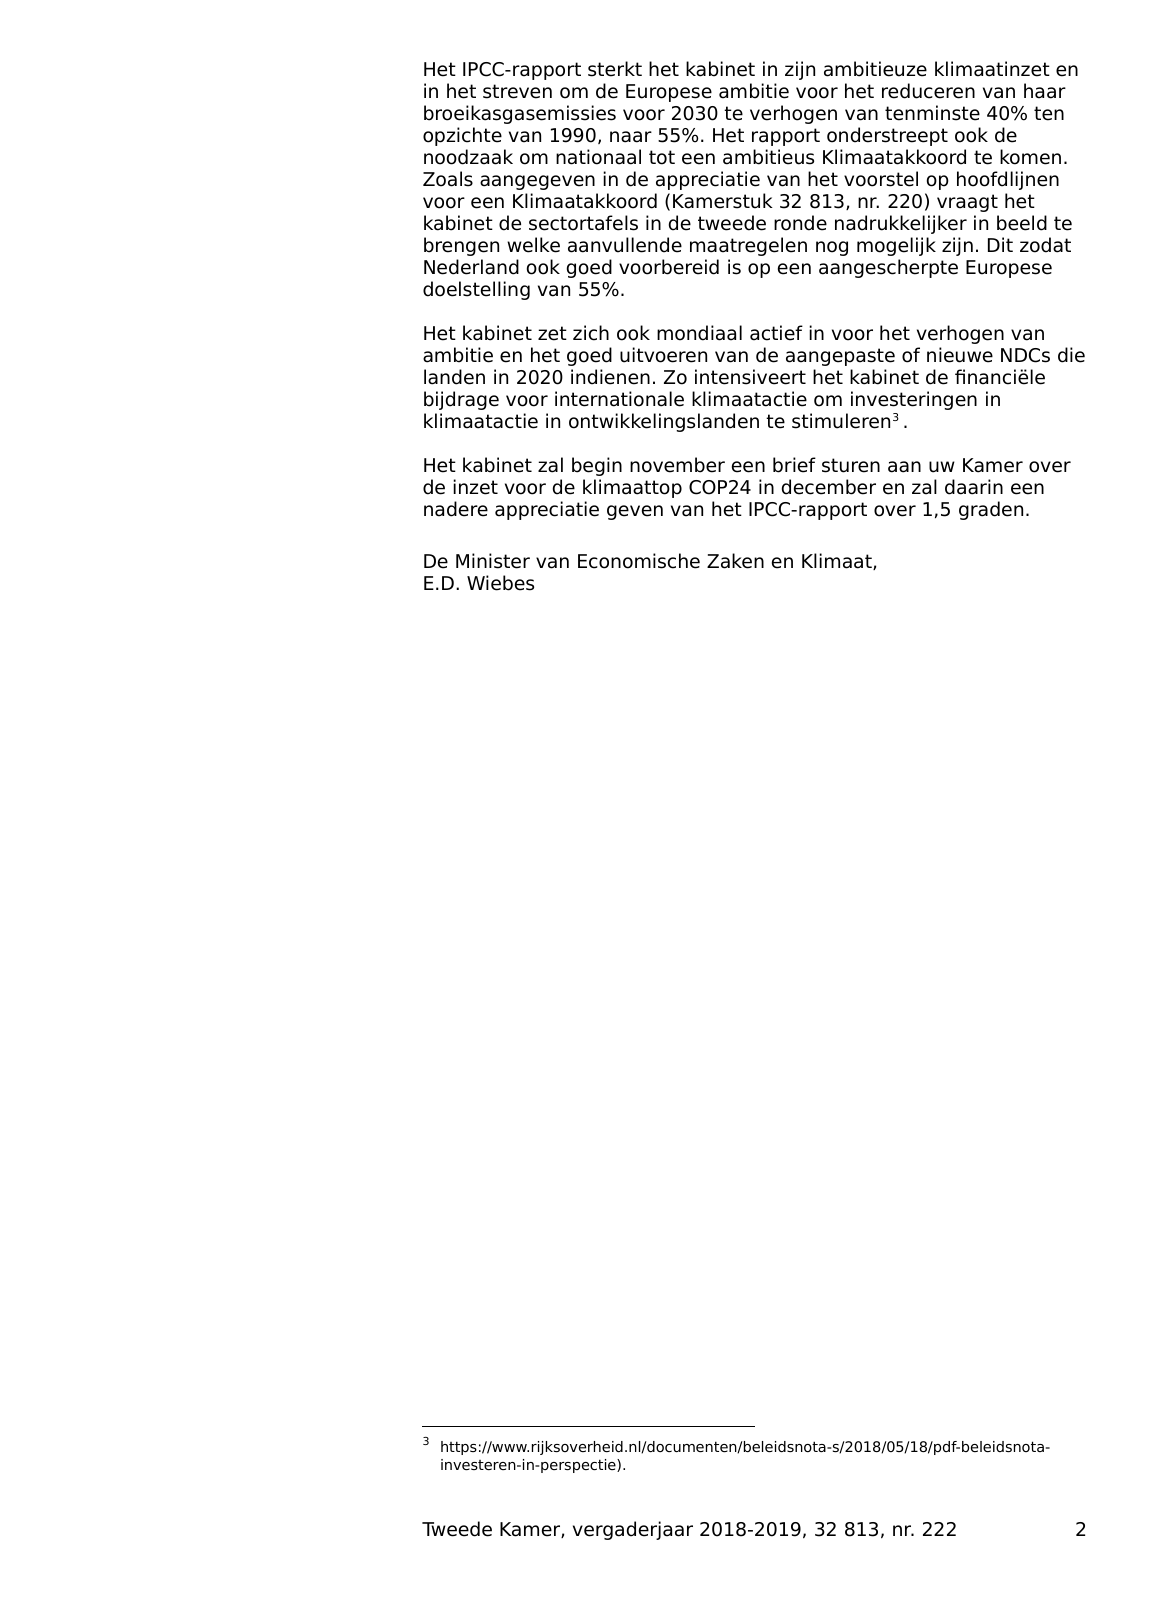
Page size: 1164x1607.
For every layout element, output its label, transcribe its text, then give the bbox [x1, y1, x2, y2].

text Het kabinet zet zich ook mondiaal actief in voor het verhogen van ambitie en het goed uitvoeren van de aangepaste of nieuwe NDCs die landen in 2020 indienen. Zo intensiveert het kabinet de financiële bijdrage voor internationale klimaatactie om investeringen in klimaatactie in ontwikkelingslanden te stimuleren. [422, 323, 1087, 433]
text Het IPCC-rapport sterkt het kabinet in zijn ambitieuze klimaatinzet en in het streven om de Europese ambitie voor het reduceren van haar broeikasgasemissies voor 2030 te verhogen van tenminste 40% ten opzichte van 1990, naar 55%. Het rapport onderstreept ook de noodzaak om nationaal tot een ambitieus Klimaatakkoord te komen. Zoals aangegeven in de appreciatie van het voorstel op hoofdlijnen voor een Klimaatakkoord (Kamerstuk 32 813, nr. 220) vraagt het kabinet de sectortafels in de tweede ronde nadrukkelijker in beeld te brengen welke aanvullende maatregelen nog mogelijk zijn. Dit zodat Nederland ook goed voorbereid is op een aangescherpte Europese doelstelling van 55%. [422, 59, 1087, 301]
text Het kabinet zal begin november een brief sturen aan uw Kamer over de inzet voor de klimaattop COP24 in december en zal daarin een nadere appreciatie geven van het IPCC-rapport over 1,5 graden. [422, 455, 1087, 521]
text https://www.rijksoverheid.nl/documenten/beleidsnota-s/2018/05/18/pdf-beleidsnota-investeren-in-perspectie). [422, 1435, 1087, 1474]
text De Minister van Economische Zaken en Klimaat, E.D. Wiebes [422, 551, 1087, 595]
